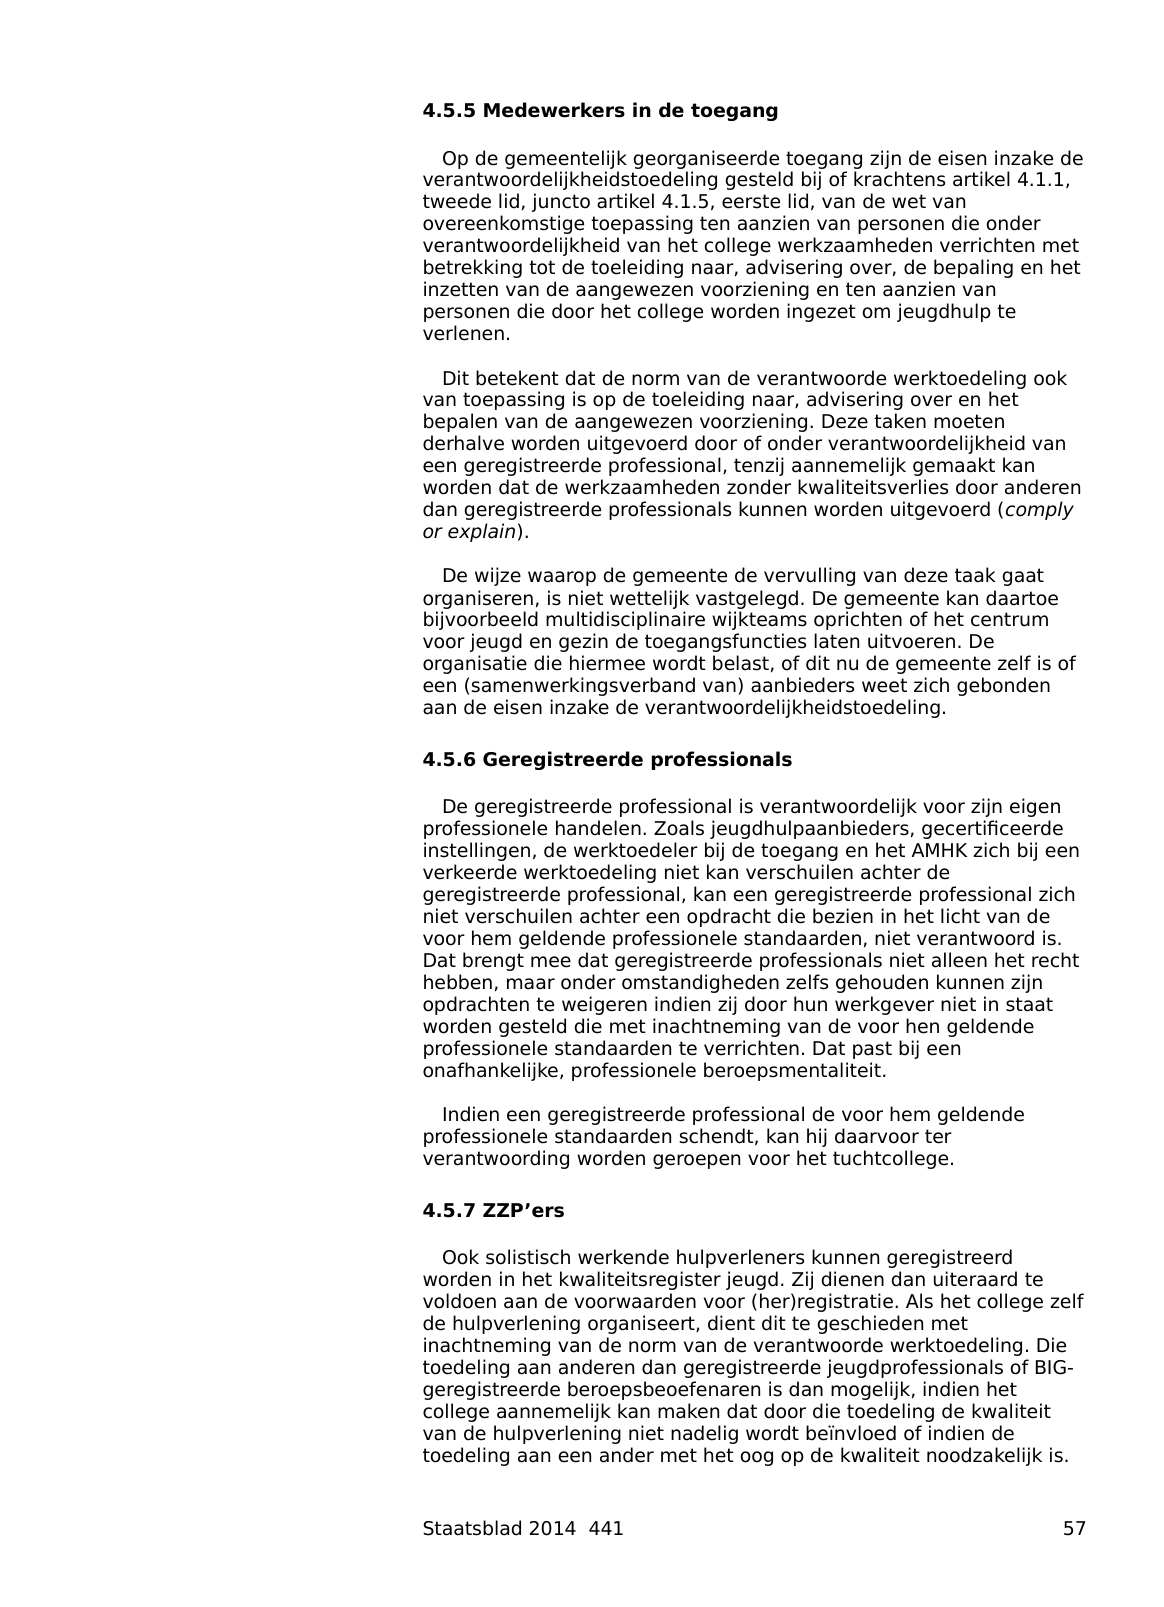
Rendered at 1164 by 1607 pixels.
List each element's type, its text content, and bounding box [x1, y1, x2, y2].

text Dit betekent dat de norm van de verantwoorde werktoedeling ook van toepassing is op de toeleiding naar, advisering over en het bepalen van de aangewezen voorziening. Deze taken moeten derhalve worden uitgevoerd door of onder verantwoordelijkheid van een geregistreerde professional, tenzij aannemelijk gemaakt kan worden dat de werkzaamheden zonder kwaliteitsverlies door anderen dan geregistreerde professionals kunnen worden uitgevoerd (comply or explain). [422, 367, 1087, 543]
text De geregistreerde professional is verantwoordelijk voor zijn eigen professionele handelen. Zoals jeugdhulpaanbieders, gecertificeerde instellingen, de werktoedeler bij de toegang en het AMHK zich bij een verkeerde werktoedeling niet kan verschuilen achter de geregistreerde professional, kan een geregistreerde professional zich niet verschuilen achter een opdracht die bezien in het licht van de voor hem geldende professionele standaarden, niet verantwoord is. Dat brengt mee dat geregistreerde professionals niet alleen het recht hebben, maar onder omstandigheden zelfs gehouden kunnen zijn opdrachten te weigeren indien zij door hun werkgever niet in staat worden gesteld die met inachtneming van de voor hen geldende professionele standaarden te verrichten. Dat past bij een onafhankelijke, professionele beroepsmentaliteit. [422, 796, 1087, 1082]
subtitle 4.5.6 Geregistreerde professionals [422, 749, 1087, 771]
text Ook solistisch werkende hulpverleners kunnen geregistreerd worden in het kwaliteitsregister jeugd. Zij dienen dan uiteraard te voldoen aan de voorwaarden voor (her)registratie. Als het college zelf de hulpverlening organiseert, dient dit te geschieden met inachtneming van de norm van de verantwoorde werktoedeling. Die toedeling aan anderen dan geregistreerde jeugdprofessionals of BIG-geregistreerde beroepsbeoefenaren is dan mogelijk, indien het college aannemelijk kan maken dat door die toedeling de kwaliteit van de hulpverlening niet nadelig wordt beïnvloed of indien de toedeling aan een ander met het oog op de kwaliteit noodzakelijk is. [422, 1247, 1087, 1467]
text Indien een geregistreerde professional de voor hem geldende professionele standaarden schendt, kan hij daarvoor ter verantwoording worden geroepen voor het tuchtcollege. [422, 1104, 1087, 1170]
subtitle 4.5.7 ZZP’ers [422, 1200, 1087, 1222]
text Op de gemeentelijk georganiseerde toegang zijn de eisen inzake de verantwoordelijkheidstoedeling gesteld bij of krachtens artikel 4.1.1, tweede lid, juncto artikel 4.1.5, eerste lid, van de wet van overeenkomstige toepassing ten aanzien van personen die onder verantwoordelijkheid van het college werkzaamheden verrichten met betrekking tot de toeleiding naar, advisering over, de bepaling en het inzetten van de aangewezen voorziening en ten aanzien van personen die door het college worden ingezet om jeugdhulp te verlenen. [422, 147, 1087, 345]
text De wijze waarop de gemeente de vervulling van deze taak gaat organiseren, is niet wettelijk vastgelegd. De gemeente kan daartoe bijvoorbeeld multidisciplinaire wijkteams oprichten of het centrum voor jeugd en gezin de toegangsfuncties laten uitvoeren. De organisatie die hiermee wordt belast, of dit nu de gemeente zelf is of een (samenwerkingsverband van) aanbieders weet zich gebonden aan de eisen inzake de verantwoordelijkheidstoedeling. [422, 565, 1087, 719]
subtitle 4.5.5 Medewerkers in de toegang [422, 100, 1087, 122]
